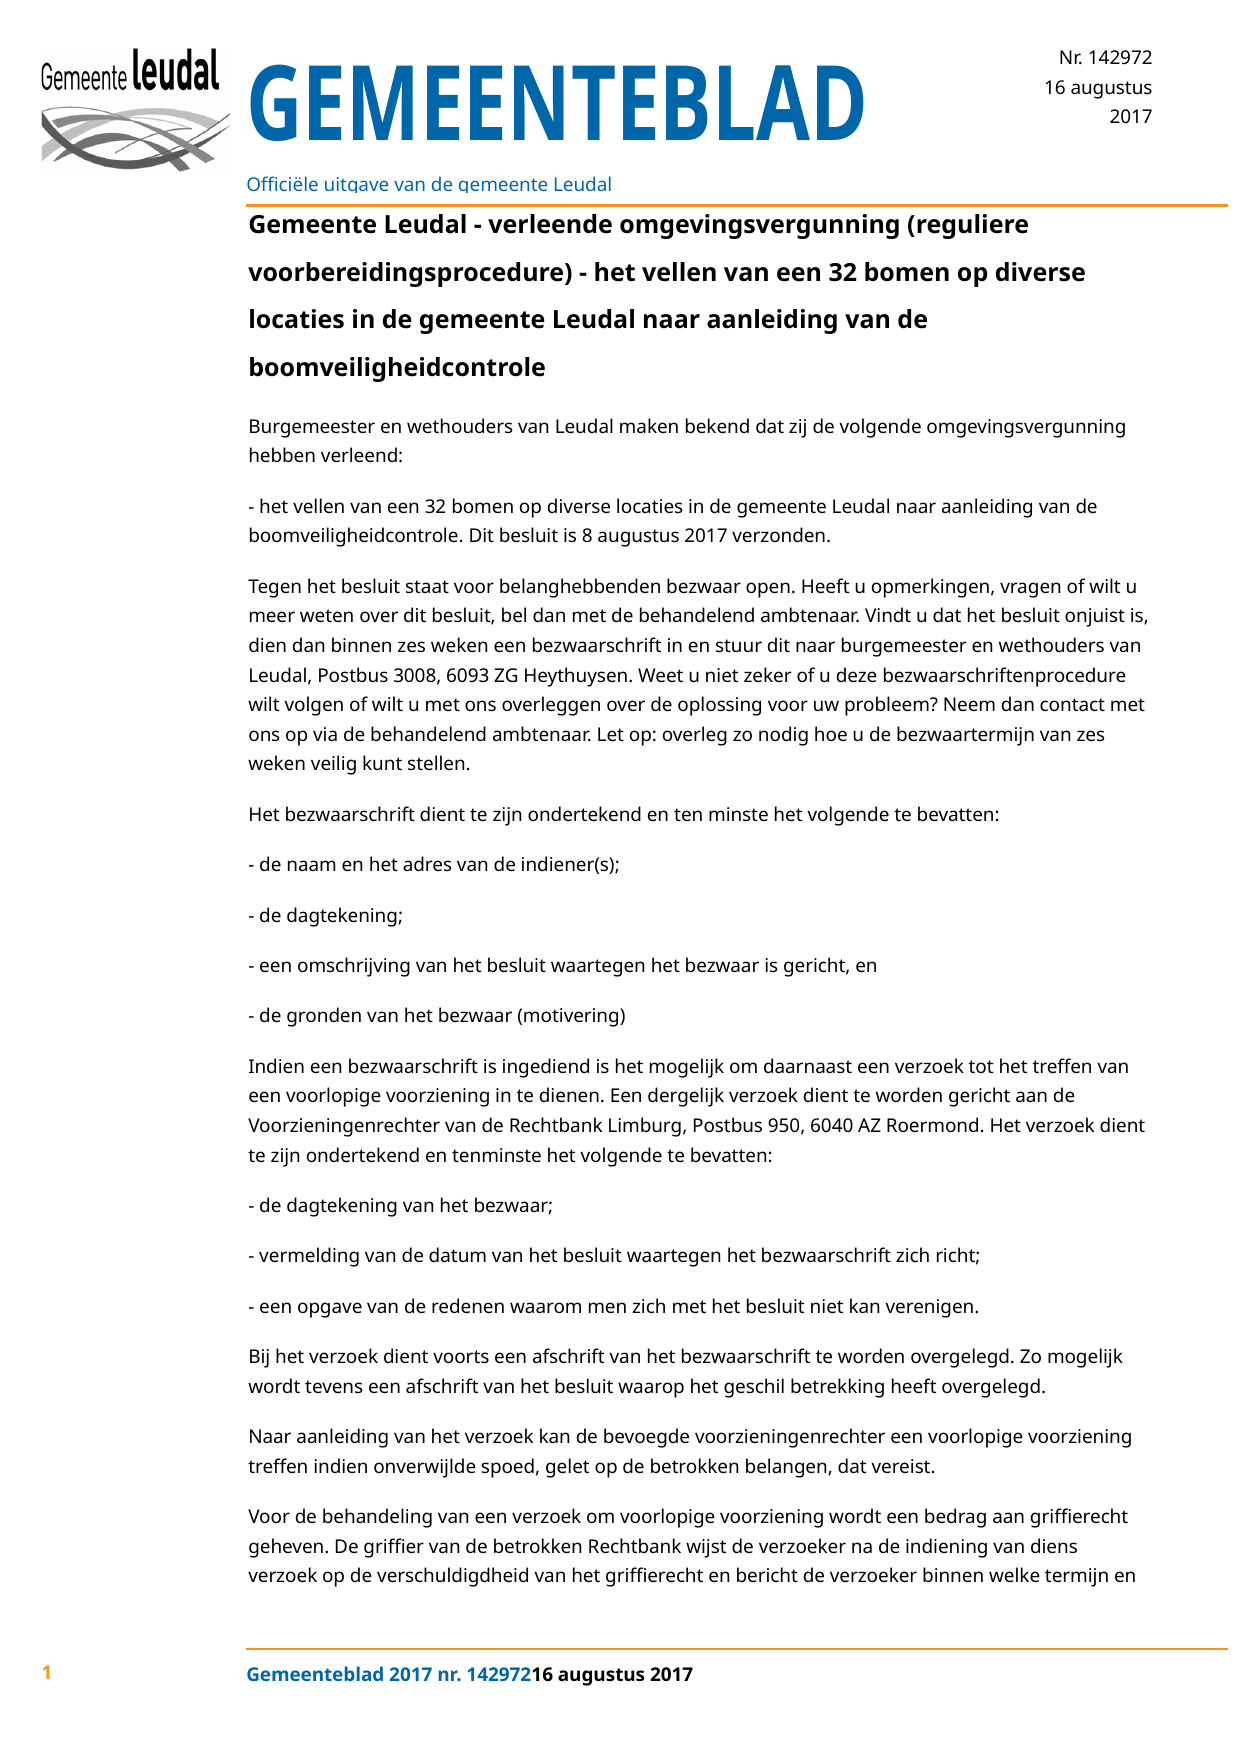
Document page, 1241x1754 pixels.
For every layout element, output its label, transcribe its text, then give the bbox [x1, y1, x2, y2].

text Naar aanleiding van het verzoek kan de bevoegde voorzieningenrechter een voorlopige voorziening treffen indien onverwijlde spoed, gelet op de betrokken belangen, dat vereist. [248, 1423, 1152, 1479]
text Indien een bezwaarschrift is ingediend is het mogelijk om daarnaast een verzoek tot het treffen van een voorlopige voorziening in te dienen. Een dergelijk verzoek dient te worden gericht aan de Voorzieningenrechter van de Rechtbank Limburg, Postbus 950, 6040 AZ Roermond. Het verzoek dient te zijn ondertekend en tenminste het volgende te bevatten: [248, 1053, 1152, 1168]
text Gemeente Leudal - verleende omgevingsvergunning (reguliere voorbereidingsprocedure) - het vellen van een 32 bomen op diverse locaties in de gemeente Leudal naar aanleiding van de boomveiligheidcontrole [248, 207, 1152, 384]
text - een opgave van de redenen waarom men zich met het besluit niet kan verenigen. [248, 1293, 1152, 1319]
text - de gronden van het bezwaar (motivering) [248, 1003, 1152, 1028]
picture [41, 47, 231, 172]
text Burgemeester en wethouders van Leudal maken bekend dat zij de volgende omgevingsvergunning hebben verleend: [248, 413, 1152, 468]
text - de naam en het adres van de indiener(s); [248, 851, 1152, 877]
text Het bezwaarschrift dient te zijn ondertekend en ten minste het volgende te bevatten: [248, 801, 1152, 827]
text Voor de behandeling van een verzoek om voorlopige voorziening wordt een bedrag aan griffierecht geheven. De griffier van de betrokken Rechtbank wijst de verzoeker na de indiening van diens verzoek op de verschuldigdheid van het griffierecht en bericht de verzoeker binnen welke termijn en [248, 1503, 1152, 1588]
text Bij het verzoek dient voorts een afschrift van het bezwaarschrift te worden overgelegd. Zo mogelijk wordt tevens een afschrift van het besluit waarop het geschil betrekking heeft overgelegd. [248, 1343, 1152, 1399]
text - de dagtekening; [248, 902, 1152, 928]
text - een omschrijving van het besluit waartegen het bezwaar is gericht, en [248, 952, 1152, 978]
text Tegen het besluit staat voor belanghebbenden bezwaar open. Heeft u opmerkingen, vragen of wilt u meer weten over dit besluit, bel dan met de behandelend ambtenaar. Vindt u dat het besluit onjuist is, dien dan binnen zes weken een bezwaarschrift in en stuur dit naar burgemeester en wethouders van Leudal, Postbus 3008, 6093 ZG Heythuysen. Weet u niet zeker of u deze bezwaarschriftenprocedure wilt volgen of wilt u met ons overleggen over de oplossing voor uw probleem? Neem dan contact met ons op via de behandelend ambtenaar. Let op: overleg zo nodig hoe u de bezwaartermijn van zes weken veilig kunt stellen. [248, 573, 1152, 776]
text - de dagtekening van het bezwaar; [248, 1192, 1152, 1218]
text - vermelding van de datum van het besluit waartegen het bezwaarschrift zich richt; [248, 1243, 1152, 1268]
text - het vellen van een 32 bomen op diverse locaties in de gemeente Leudal naar aanleiding van de boomveiligheidcontrole. Dit besluit is 8 augustus 2017 verzonden. [248, 493, 1152, 548]
